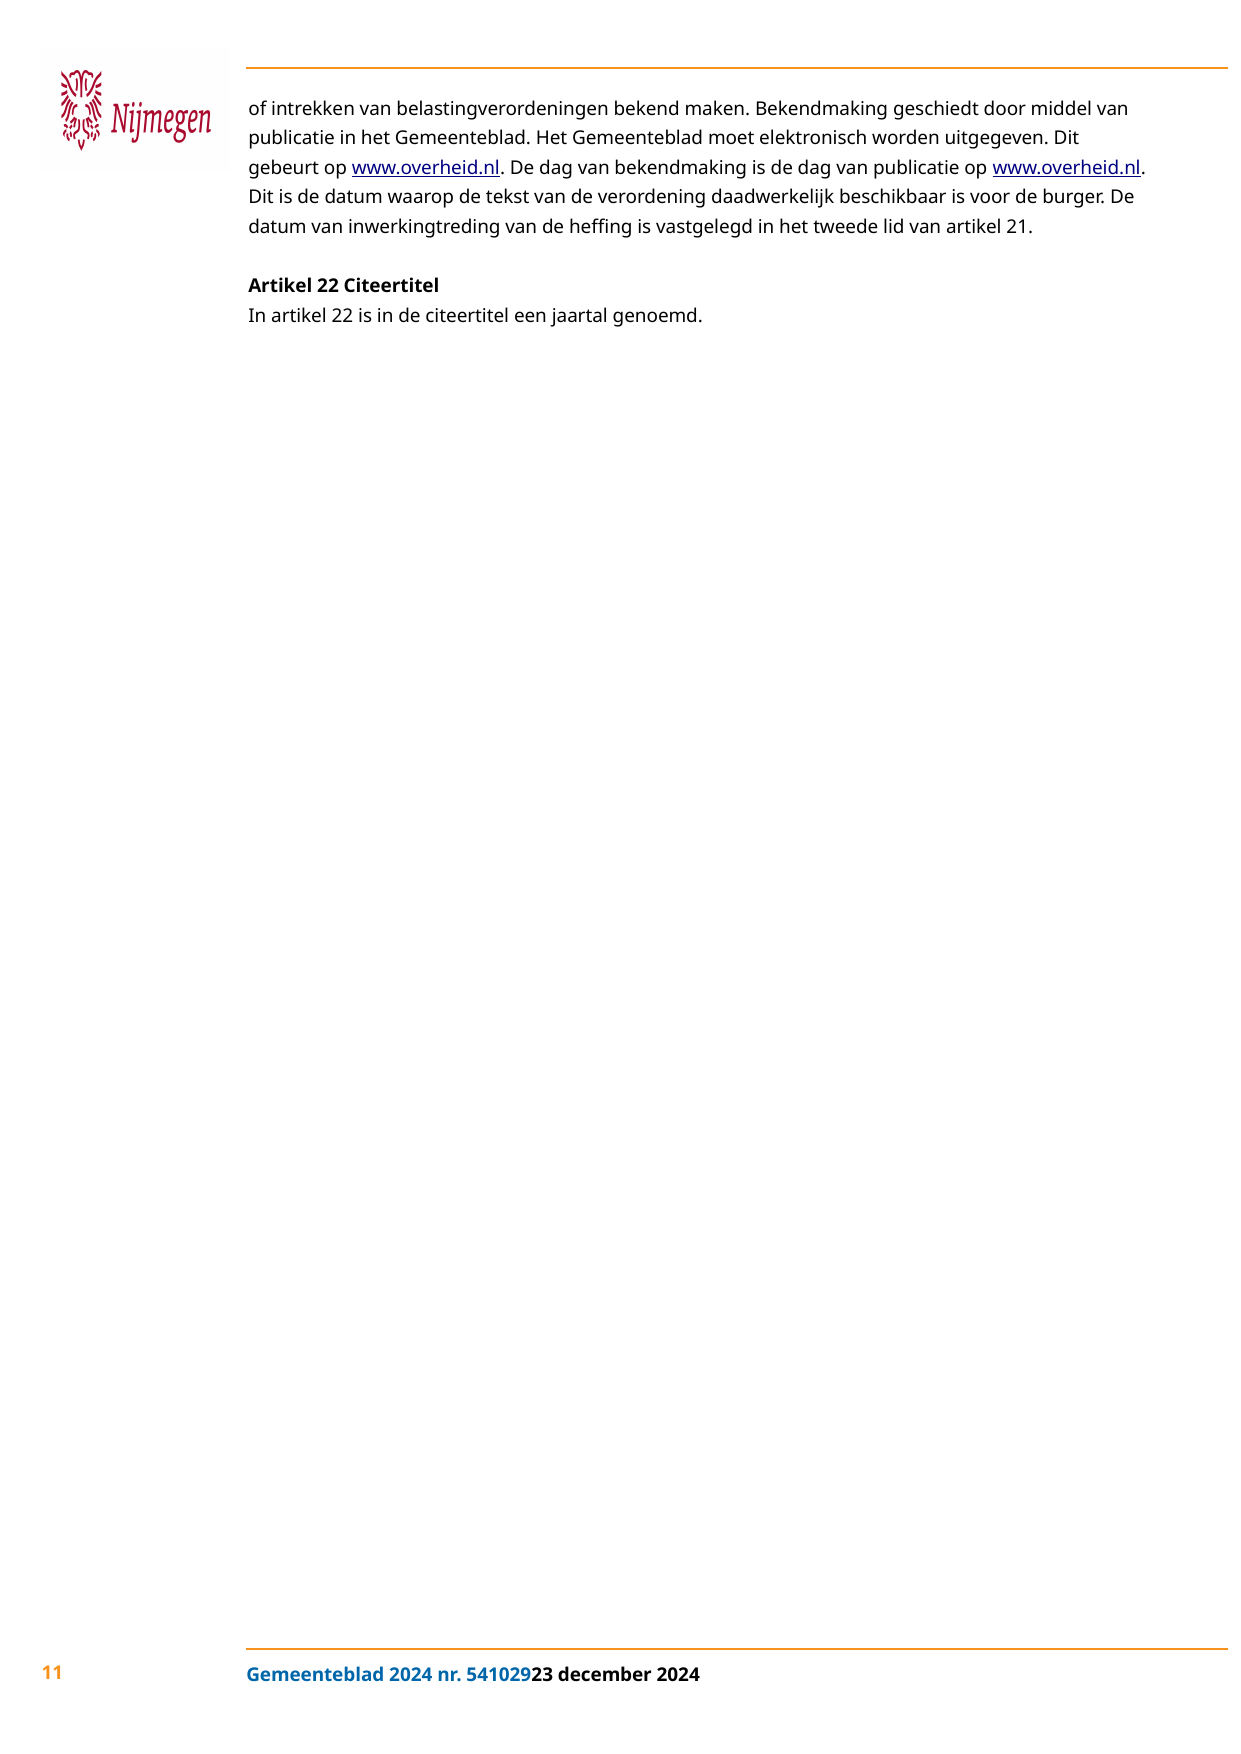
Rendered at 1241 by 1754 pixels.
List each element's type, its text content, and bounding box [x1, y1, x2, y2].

picture [41, 47, 231, 172]
text Artikel 22 Citeertitel [248, 272, 1152, 298]
text In artikel 22 is in de citeertitel een jaartal genoemd. [248, 302, 1152, 328]
text of intrekken van belastingverordeningen bekend maken. Bekendmaking geschiedt door middel van publicatie in het Gemeenteblad. Het Gemeenteblad moet elektronisch worden uitgegeven. Dit gebeurt op www.overheid.nl. De dag van bekendmaking is de dag van publicatie op www.overheid.nl. Dit is de datum waarop de tekst van de verordening daadwerkelijk beschikbaar is voor de burger. De datum van inwerkingtreding van de heffing is vastgelegd in het tweede lid van artikel 21. [248, 95, 1152, 239]
